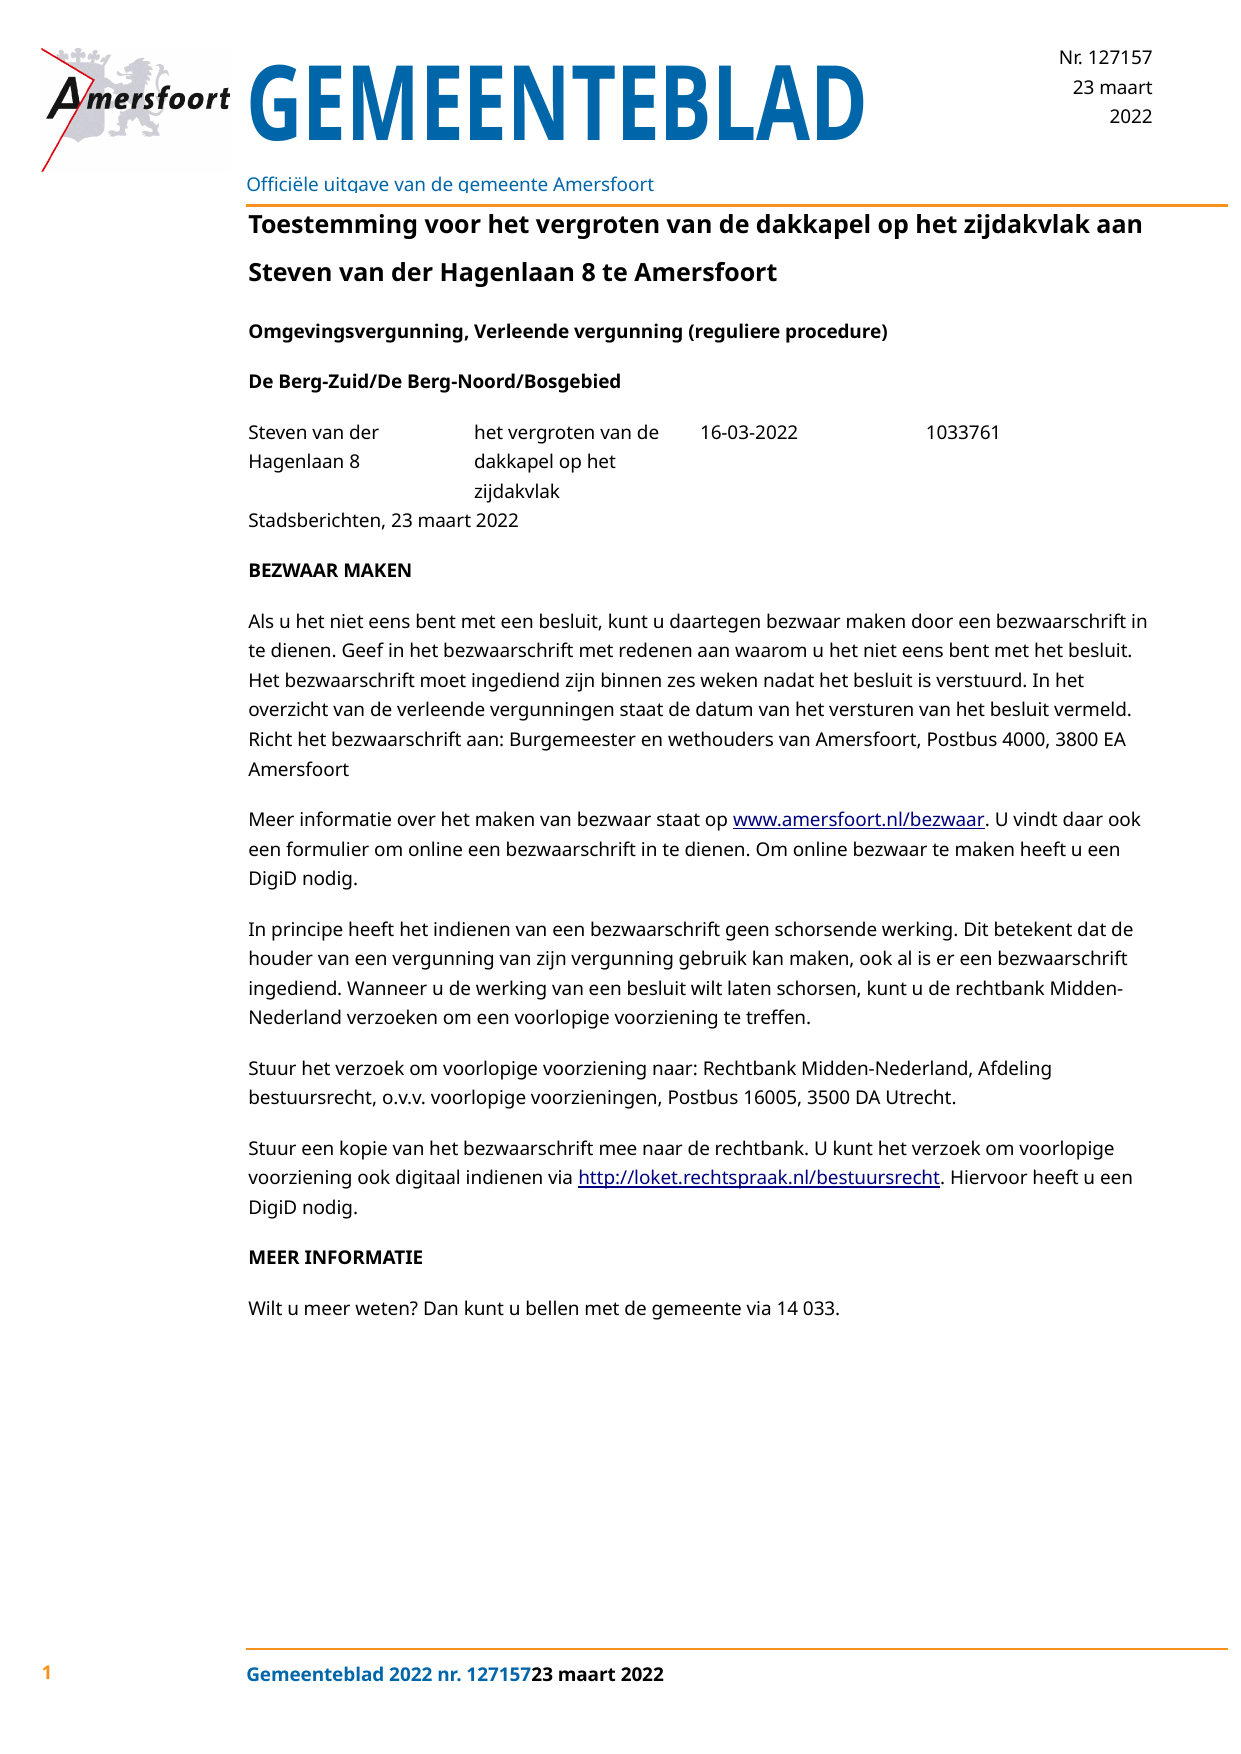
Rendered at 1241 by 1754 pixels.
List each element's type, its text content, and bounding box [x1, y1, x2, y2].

text De Berg-Zuid/De Berg-Noord/Bosgebied [248, 368, 1152, 394]
picture [41, 47, 231, 172]
text Stuur het verzoek om voorlopige voorziening naar: Rechtbank Midden-Nederland, Afdeling bestuursrecht, o.v.v. voorlopige voorzieningen, Postbus 16005, 3500 DA Utrecht. [248, 1055, 1152, 1110]
table_header 16-03-2022 [700, 419, 926, 504]
text MEER INFORMATIE [248, 1244, 1152, 1270]
text In principe heeft het indienen van een bezwaarschrift geen schorsende werking. Dit betekent dat de houder van een vergunning van zijn vergunning gebruik kan maken, ook al is er een bezwaarschrift ingediend. Wanneer u de werking van een besluit wilt laten schorsen, kunt u de rechtbank Midden-Nederland verzoeken om een voorlopige voorziening te treffen. [248, 916, 1152, 1030]
table_header het vergroten van de dakkapel op het zijdakvlak [474, 419, 700, 504]
text Wilt u meer weten? Dan kunt u bellen met de gemeente via 14 033. [248, 1295, 1152, 1321]
text Stadsberichten, 23 maart 2022 [248, 507, 1152, 533]
text Meer informatie over het maken van bezwaar staat op www.amersfoort.nl/bezwaar. U vindt daar ook een formulier om online een bezwaarschrift in te dienen. Om online bezwaar te maken heeft u een DigiD nodig. [248, 806, 1152, 891]
table_header Steven van der Hagenlaan 8 [248, 419, 474, 504]
text Toestemming voor het vergroten van de dakkapel op het zijdakvlak aan Steven van der Hagenlaan 8 te Amersfoort [248, 207, 1152, 288]
text Als u het niet eens bent met een besluit, kunt u daartegen bezwaar maken door een bezwaarschrift in te dienen. Geef in het bezwaarschrift met redenen aan waarom u het niet eens bent met het besluit. Het bezwaarschrift moet ingediend zijn binnen zes weken nadat het besluit is verstuurd. In het overzicht van de verleende vergunningen staat de datum van het versturen van het besluit vermeld. Richt het bezwaarschrift aan: Burgemeester en wethouders van Amersfoort, Postbus 4000, 3800 EA Amersfoort [248, 608, 1152, 781]
text Omgevingsvergunning, Verleende vergunning (reguliere procedure) [248, 318, 1152, 344]
text BEZWAAR MAKEN [248, 557, 1152, 583]
table_header 1033761 [926, 419, 1152, 504]
text Stuur een kopie van het bezwaarschrift mee naar de rechtbank. U kunt het verzoek om voorlopige voorziening ook digitaal indienen via http://loket.rechtspraak.nl/bestuursrecht. Hiervoor heeft u een DigiD nodig. [248, 1135, 1152, 1220]
